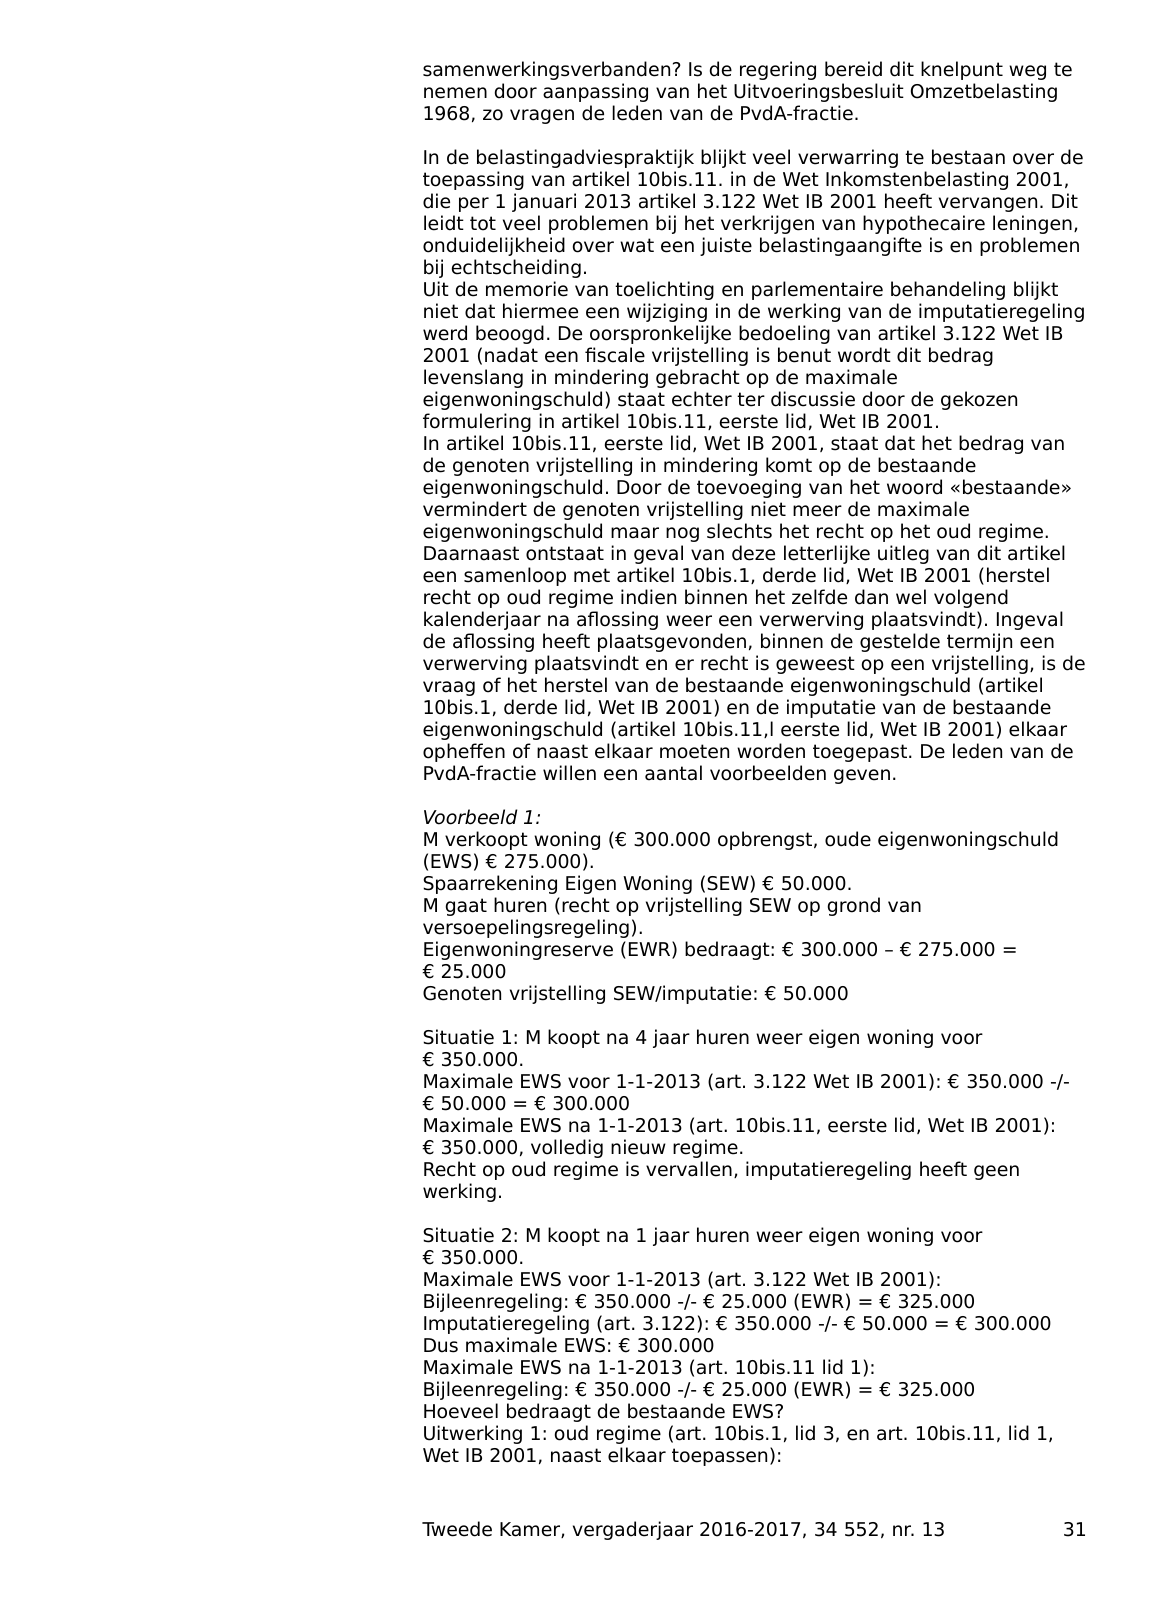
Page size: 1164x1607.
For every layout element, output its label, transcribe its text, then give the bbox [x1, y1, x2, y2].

text Eigenwoningreserve (EWR) bedraagt: € 300.000 – € 275.000 = € 25.000 [422, 939, 1087, 983]
text Genoten vrijstelling SEW/imputatie: € 50.000 [422, 983, 1087, 1004]
text Hoeveel bedraagt de bestaande EWS? [422, 1401, 1087, 1423]
text Maximale EWS na 1-1-2013 (art. 10bis.11, eerste lid, Wet IB 2001): € 350.000, volledig nieuw regime. [422, 1115, 1087, 1159]
text Situatie 2: M koopt na 1 jaar huren weer eigen woning voor € 350.000. [422, 1225, 1087, 1269]
text In de belastingadviespraktijk blijkt veel verwarring te bestaan over de toepassing van artikel 10bis.11. in de Wet Inkomstenbelasting 2001, die per 1 januari 2013 artikel 3.122 Wet IB 2001 heeft vervangen. Dit leidt tot veel problemen bij het verkrijgen van hypothecaire leningen, onduidelijkheid over wat een juiste belastingaangifte is en problemen bij echtscheiding. [422, 147, 1087, 279]
text Situatie 1: M koopt na 4 jaar huren weer eigen woning voor € 350.000. [422, 1027, 1087, 1071]
text M gaat huren (recht op vrijstelling SEW op grond van versoepelingsregeling). [422, 895, 1087, 939]
text Voorbeeld 1: [422, 807, 1087, 829]
text Bijleenregeling: € 350.000 -/- € 25.000 (EWR) = € 325.000 [422, 1379, 1087, 1401]
text Uitwerking 1: oud regime (art. 10bis.1, lid 3, en art. 10bis.11, lid 1, Wet IB 2001, naast elkaar toepassen): [422, 1423, 1087, 1467]
text Bijleenregeling: € 350.000 -/- € 25.000 (EWR) = € 325.000 [422, 1291, 1087, 1313]
text Spaarrekening Eigen Woning (SEW) € 50.000. [422, 873, 1087, 895]
text Maximale EWS na 1-1-2013 (art. 10bis.11 lid 1): [422, 1357, 1087, 1379]
text Uit de memorie van toelichting en parlementaire behandeling blijkt niet dat hiermee een wijziging in de werking van de imputatieregeling werd beoogd. De oorspronkelijke bedoeling van artikel 3.122 Wet IB 2001 (nadat een fiscale vrijstelling is benut wordt dit bedrag levenslang in mindering gebracht op de maximale eigenwoningschuld) staat echter ter discussie door de gekozen formulering in artikel 10bis.11, eerste lid, Wet IB 2001. [422, 279, 1087, 433]
text Maximale EWS voor 1-1-2013 (art. 3.122 Wet IB 2001): € 350.000 -/- € 50.000 = € 300.000 [422, 1071, 1087, 1115]
text Imputatieregeling (art. 3.122): € 350.000 -/- € 50.000 = € 300.000 [422, 1313, 1087, 1335]
text Maximale EWS voor 1-1-2013 (art. 3.122 Wet IB 2001): [422, 1269, 1087, 1291]
text Dus maximale EWS: € 300.000 [422, 1335, 1087, 1357]
text Recht op oud regime is vervallen, imputatieregeling heeft geen werking. [422, 1159, 1087, 1203]
text In artikel 10bis.11, eerste lid, Wet IB 2001, staat dat het bedrag van de genoten vrijstelling in mindering komt op de bestaande eigenwoningschuld. Door de toevoeging van het woord «bestaande» vermindert de genoten vrijstelling niet meer de maximale eigenwoningschuld maar nog slechts het recht op het oud regime. Daarnaast ontstaat in geval van deze letterlijke uitleg van dit artikel een samenloop met artikel 10bis.1, derde lid, Wet IB 2001 (herstel recht op oud regime indien binnen het zelfde dan wel volgend kalenderjaar na aflossing weer een verwerving plaatsvindt). Ingeval de aflossing heeft plaatsgevonden, binnen de gestelde termijn een verwerving plaatsvindt en er recht is geweest op een vrijstelling, is de vraag of het herstel van de bestaande eigenwoningschuld (artikel 10bis.1, derde lid, Wet IB 2001) en de imputatie van de bestaande eigenwoningschuld (artikel 10bis.11,l eerste lid, Wet IB 2001) elkaar opheffen of naast elkaar moeten worden toegepast. De leden van de PvdA-fractie willen een aantal voorbeelden geven. [422, 433, 1087, 784]
text samenwerkingsverbanden? Is de regering bereid dit knelpunt weg te nemen door aanpassing van het Uitvoeringsbesluit Omzetbelasting 1968, zo vragen de leden van de PvdA-fractie. [422, 59, 1087, 125]
text M verkoopt woning (€ 300.000 opbrengst, oude eigenwoningschuld (EWS) € 275.000). [422, 829, 1087, 873]
